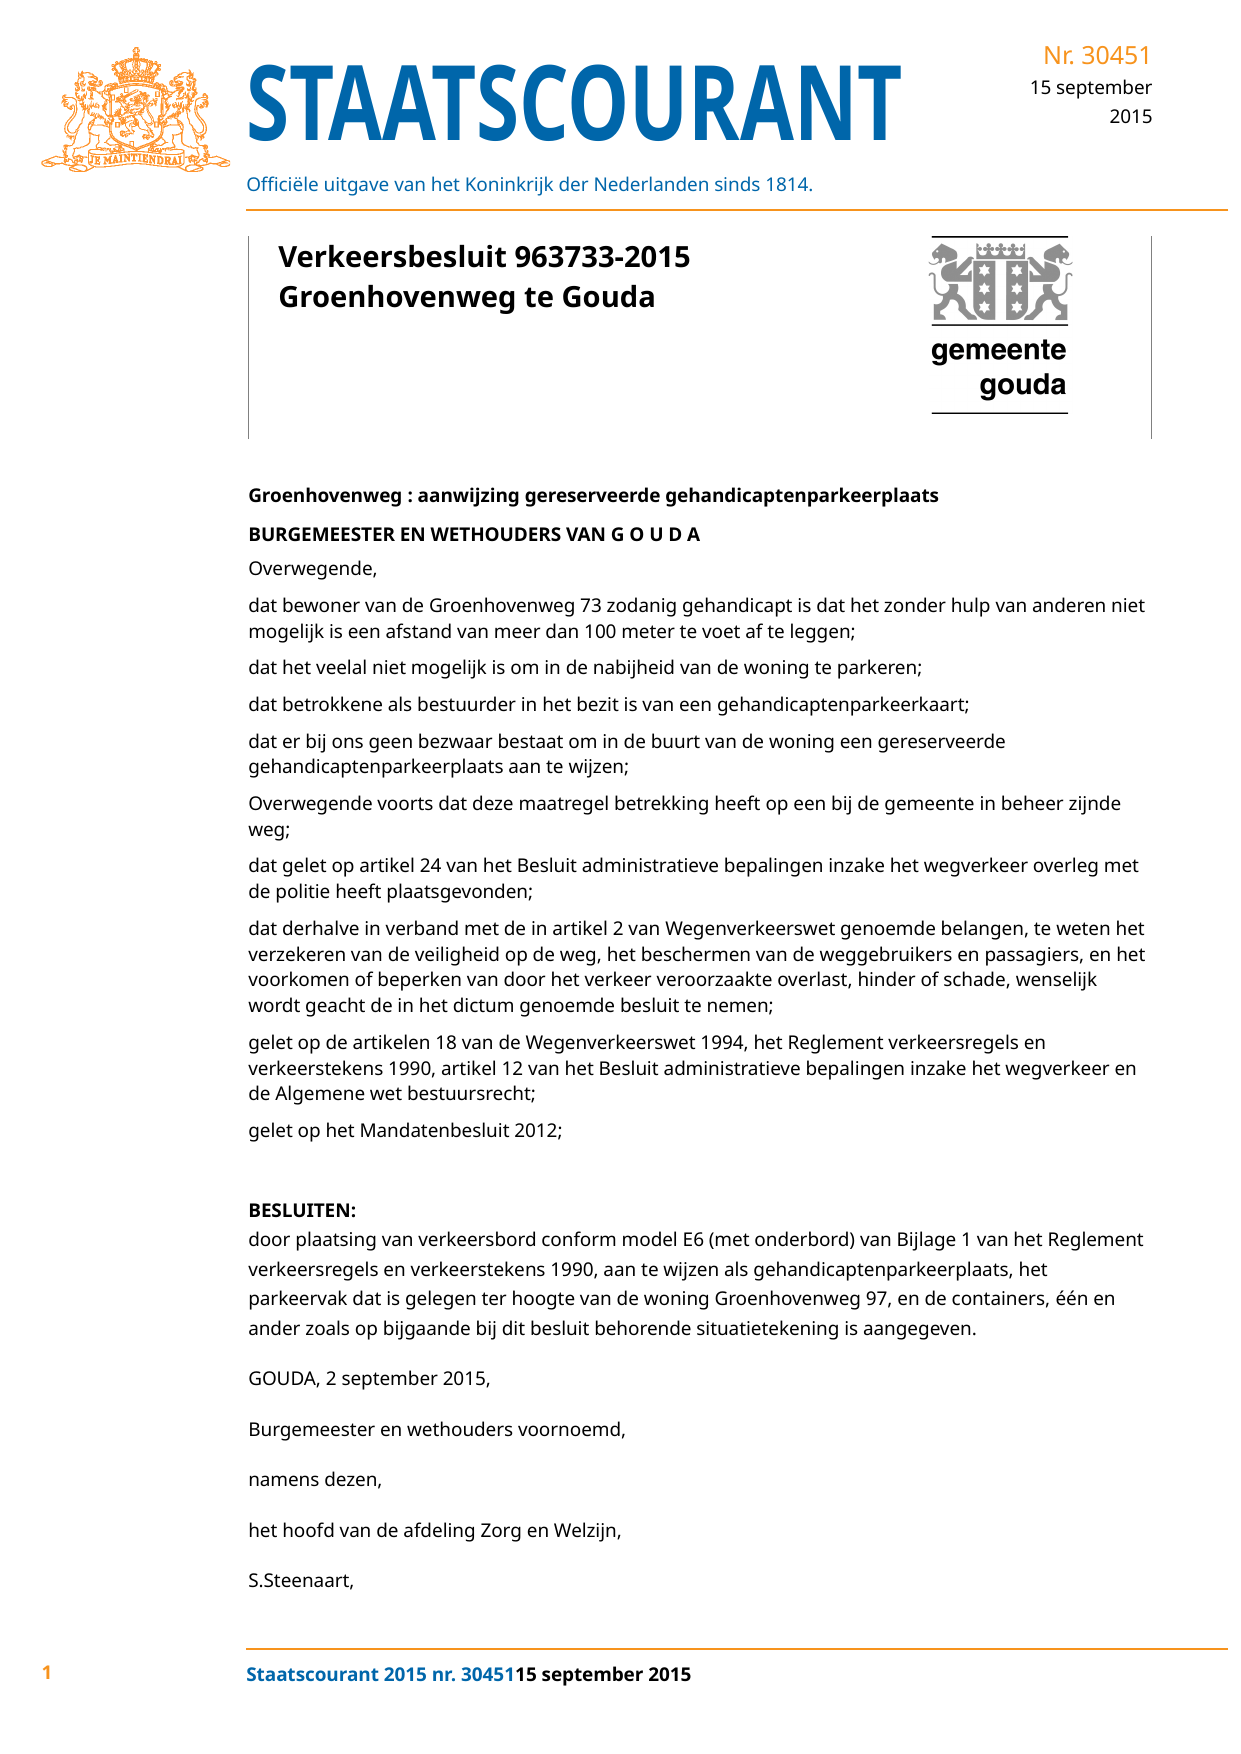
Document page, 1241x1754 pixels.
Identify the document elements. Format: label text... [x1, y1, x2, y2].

picture [928, 236, 1073, 414]
text Overwegende, [248, 556, 1152, 581]
text door plaatsing van verkeersbord conform model E6 (met onderbord) van Bijlage 1 van het Reglement verkeersregels en verkeerstekens 1990, aan te wijzen als gehandicaptenparkeerplaats, het parkeervak dat is gelegen ter hoogte van de woning Groenhovenweg 97, en de containers, één en ander zoals op bijgaande bij dit besluit behorende situatietekening is aangegeven. [248, 1226, 1152, 1341]
text S.Steenaart, [248, 1567, 1152, 1593]
text dat derhalve in verband met de in artikel 2 van Wegenverkeerswet genoemde belangen, te weten het verzekeren van de veiligheid op de weg, het beschermen van de weggebruikers en passagiers, en het voorkomen of beperken van door het verkeer veroorzaakte overlast, hinder of schade, wenselijk wordt geacht de in het dictum genoemde besluit te nemen; [248, 915, 1152, 1018]
text Burgemeester en wethouders voornoemd, [248, 1416, 1152, 1442]
text namens dezen, [248, 1466, 1152, 1492]
text GOUDA, 2 september 2015, [248, 1366, 1152, 1391]
text dat gelet op artikel 24 van het Besluit administratieve bepalingen inzake het wegverkeer overleg met de politie heeft plaatsgevonden; [248, 853, 1152, 904]
table_header Verkeersbesluit 963733-2015 Groenhovenweg te Gouda [249, 236, 850, 439]
picture [41, 47, 231, 172]
table_header [1073, 236, 1151, 413]
text gelet op het Mandatenbesluit 2012; [248, 1117, 1152, 1143]
text dat betrokkene als bestuurder in het bezit is van een gehandicaptenparkeerkaart; [248, 691, 1152, 717]
text dat bewoner van de Groenhovenweg 73 zodanig gehandicapt is dat het zonder hulp van anderen niet mogelijk is een afstand van meer dan 100 meter te voet af te leggen; [248, 592, 1152, 644]
text gelet op de artikelen 18 van de Wegenverkeerswet 1994, het Reglement verkeersregels en verkeerstekens 1990, artikel 12 van het Besluit administratieve bepalingen inzake het wegverkeer en de Algemene wet bestuursrecht; [248, 1029, 1152, 1106]
table_header [850, 414, 1151, 439]
table_header [850, 236, 928, 413]
text het hoofd van de afdeling Zorg en Welzijn, [248, 1517, 1152, 1543]
text BURGEMEESTER EN WETHOUDERS VAN G O U D A [248, 521, 1152, 547]
text Groenhovenweg : aanwijzing gereserveerde gehandicaptenparkeerplaats [248, 482, 1152, 508]
text dat er bij ons geen bezwaar bestaat om in de buurt van de woning een gereserveerde gehandicaptenparkeerplaats aan te wijzen; [248, 728, 1152, 779]
text dat het veelal niet mogelijk is om in de nabijheid van de woning te parkeren; [248, 654, 1152, 680]
text Overwegende voorts dat deze maatregel betrekking heeft op een bij de gemeente in beheer zijnde weg; [248, 790, 1152, 842]
text BESLUITEN: [248, 1197, 1152, 1223]
